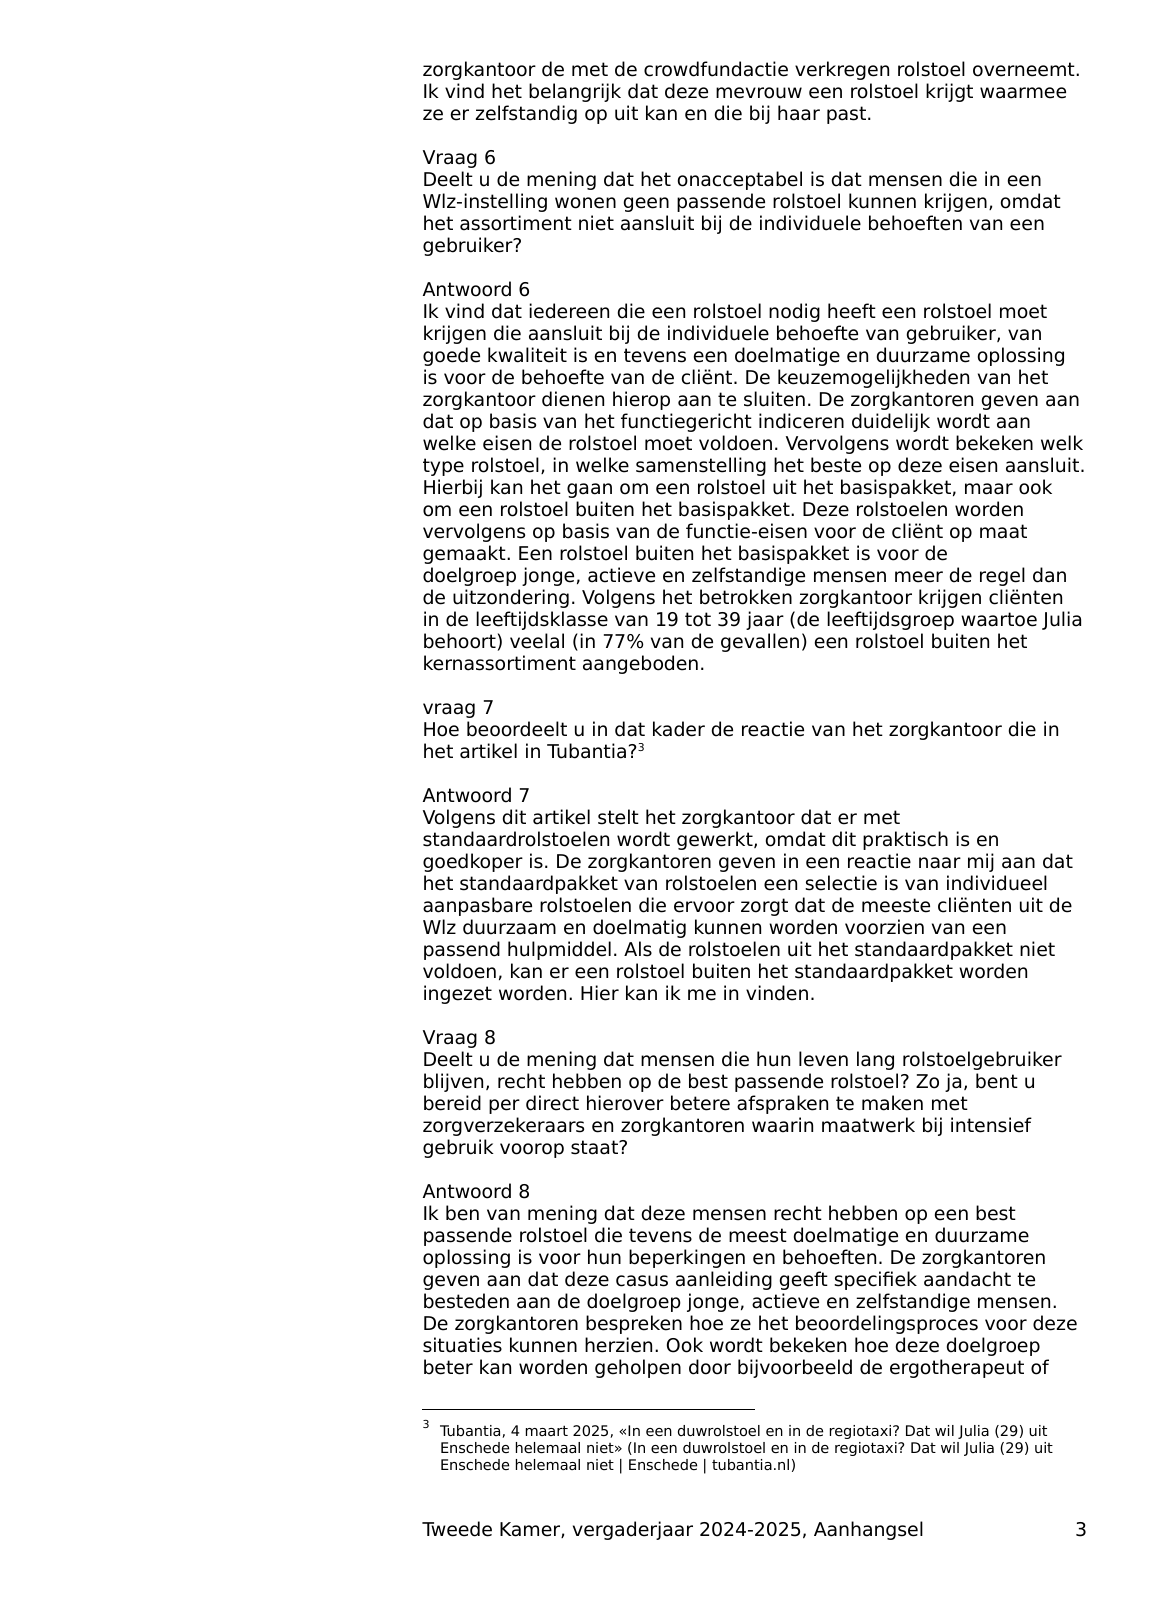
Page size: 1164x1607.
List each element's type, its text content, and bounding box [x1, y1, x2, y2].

text Ik ben van mening dat deze mensen recht hebben op een best passende rolstoel die tevens de meest doelmatige en duurzame oplossing is voor hun beperkingen en behoeften. De zorgkantoren geven aan dat deze casus aanleiding geeft specifiek aandacht te besteden aan de doelgroep jonge, actieve en zelfstandige mensen. De zorgkantoren bespreken hoe ze het beoordelingsproces voor deze situaties kunnen herzien. Ook wordt bekeken hoe deze doelgroep beter kan worden geholpen door bijvoorbeeld de ergotherapeut of [422, 1203, 1087, 1379]
text Hoe beoordeelt u in dat kader de reactie van het zorgkantoor die in het artikel in Tubantia? [422, 719, 1087, 763]
text Volgens dit artikel stelt het zorgkantoor dat er met standaardrolstoelen wordt gewerkt, omdat dit praktisch is en goedkoper is. De zorgkantoren geven in een reactie naar mij aan dat het standaardpakket van rolstoelen een selectie is van individueel aanpasbare rolstoelen die ervoor zorgt dat de meeste cliënten uit de Wlz duurzaam en doelmatig kunnen worden voorzien van een passend hulpmiddel. Als de rolstoelen uit het standaardpakket niet voldoen, kan er een rolstoel buiten het standaardpakket worden ingezet worden. Hier kan ik me in vinden. [422, 807, 1087, 1005]
text Antwoord 6 [422, 279, 1087, 301]
text Vraag 8 [422, 1027, 1087, 1049]
text Vraag 6 [422, 147, 1087, 169]
text Deelt u de mening dat het onacceptabel is dat mensen die in een Wlz-instelling wonen geen passende rolstoel kunnen krijgen, omdat het assortiment niet aansluit bij de individuele behoeften van een gebruiker? [422, 169, 1087, 257]
text Deelt u de mening dat mensen die hun leven lang rolstoelgebruiker blijven, recht hebben op de best passende rolstoel? Zo ja, bent u bereid per direct hierover betere afspraken te maken met zorgverzekeraars en zorgkantoren waarin maatwerk bij intensief gebruik voorop staat? [422, 1049, 1087, 1159]
text Antwoord 8 [422, 1181, 1087, 1203]
text Ik vind dat iedereen die een rolstoel nodig heeft een rolstoel moet krijgen die aansluit bij de individuele behoefte van gebruiker, van goede kwaliteit is en tevens een doelmatige en duurzame oplossing is voor de behoefte van de cliënt. De keuzemogelijkheden van het zorgkantoor dienen hierop aan te sluiten. De zorgkantoren geven aan dat op basis van het functiegericht indiceren duidelijk wordt aan welke eisen de rolstoel moet voldoen. Vervolgens wordt bekeken welk type rolstoel, in welke samenstelling het beste op deze eisen aansluit. Hierbij kan het gaan om een rolstoel uit het basispakket, maar ook om een rolstoel buiten het basispakket. Deze rolstoelen worden vervolgens op basis van de functie-eisen voor de cliënt op maat gemaakt. Een rolstoel buiten het basispakket is voor de [422, 301, 1087, 565]
text Tubantia, 4 maart 2025, «In een duwrolstoel en in de regiotaxi? Dat wil Julia (29) uit Enschede helemaal niet» (In een duwrolstoel en in de regiotaxi? Dat wil Julia (29) uit Enschede helemaal niet | Enschede | tubantia.nl) [422, 1418, 1087, 1474]
text zorgkantoor de met de crowdfundactie verkregen rolstoel overneemt. Ik vind het belangrijk dat deze mevrouw een rolstoel krijgt waarmee ze er zelfstandig op uit kan en die bij haar past. [422, 59, 1087, 125]
text vraag 7 [422, 697, 1087, 719]
text doelgroep jonge, actieve en zelfstandige mensen meer de regel dan de uitzondering. Volgens het betrokken zorgkantoor krijgen cliënten in de leeftijdsklasse van 19 tot 39 jaar (de leeftijdsgroep waartoe Julia behoort) veelal (in 77% van de gevallen) een rolstoel buiten het kernassortiment aangeboden. [422, 565, 1087, 675]
text Antwoord 7 [422, 785, 1087, 807]
